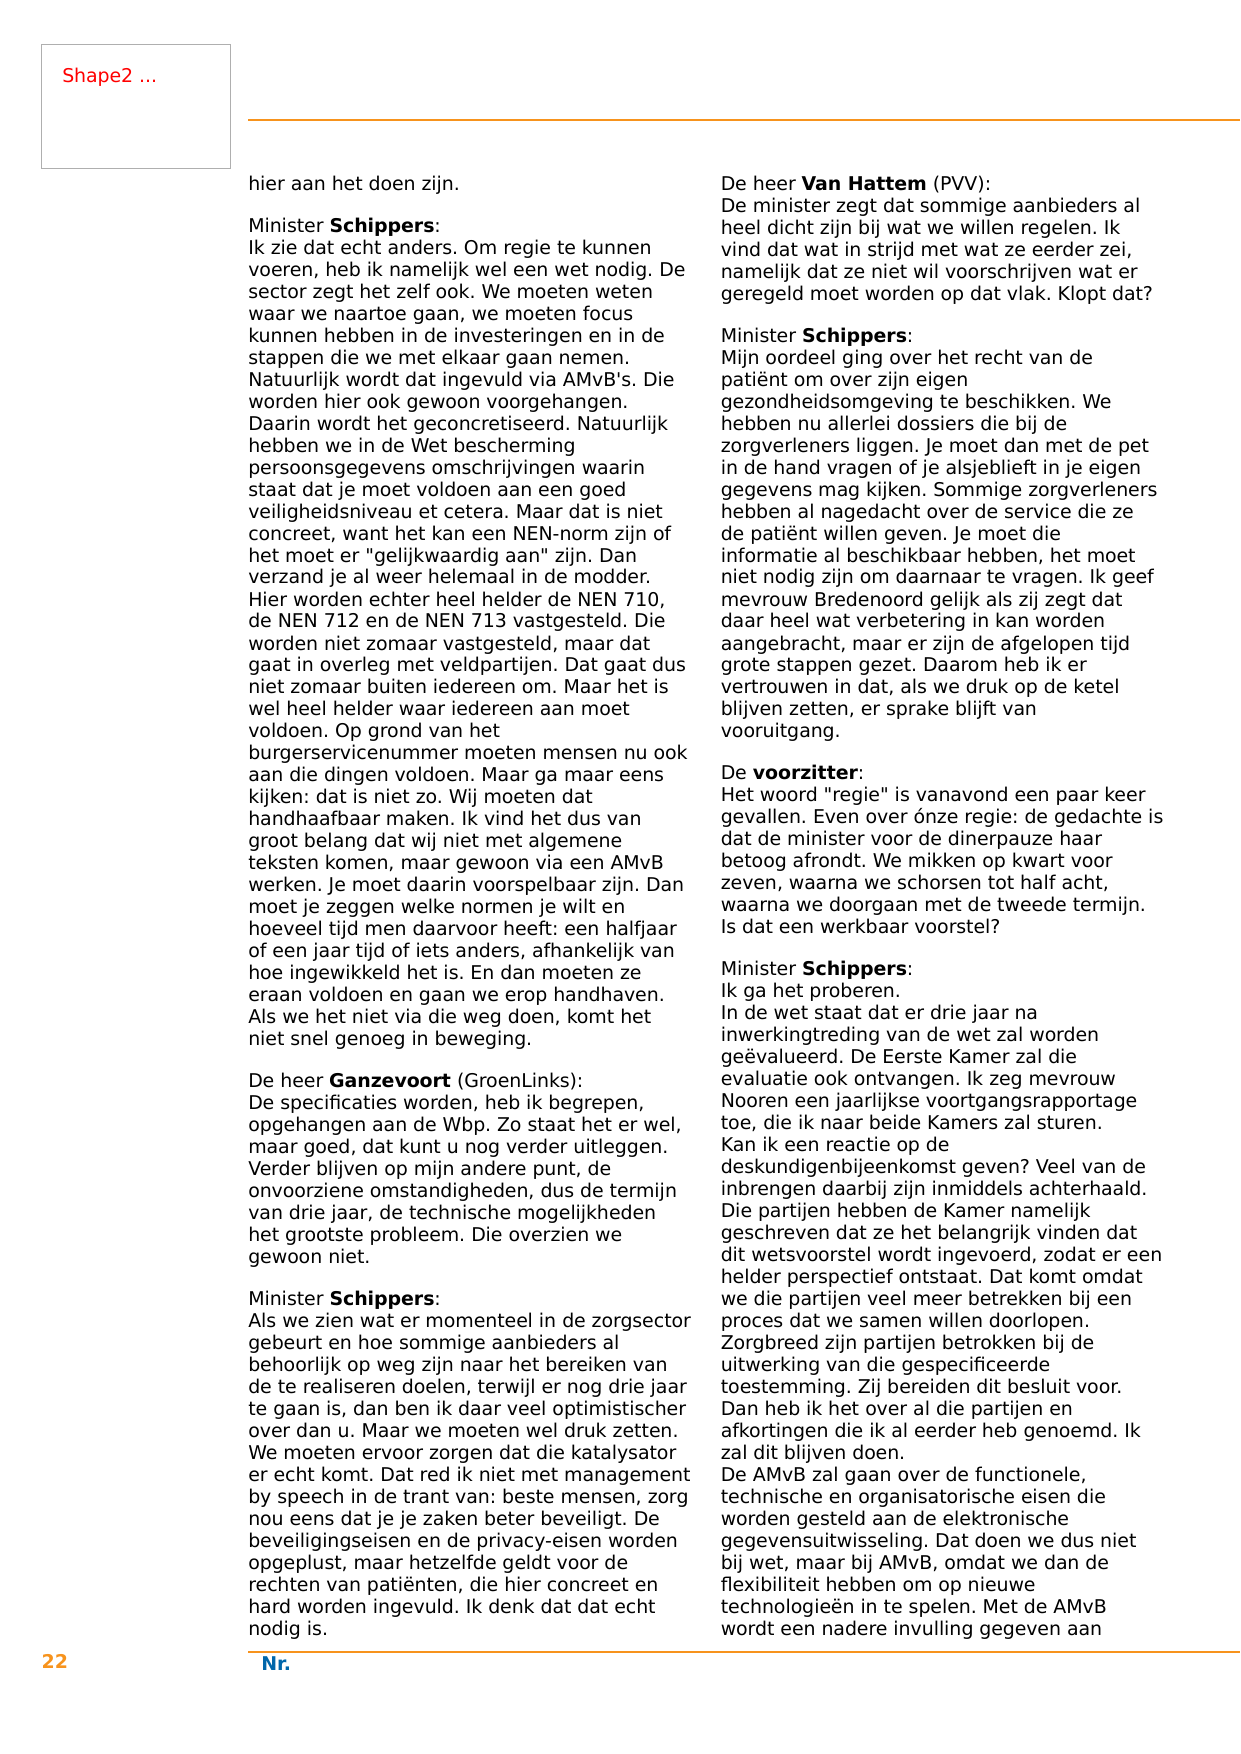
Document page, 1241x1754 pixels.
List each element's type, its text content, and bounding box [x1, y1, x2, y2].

text De AMvB zal gaan over de functionele, technische en organisatorische eisen die worden gesteld aan de elektronische gegevensuitwisseling. Dat doen we dus niet bij wet, maar bij AMvB, omdat we dan de flexibiliteit hebben om op nieuwe technologieën in te spelen. Met de AMvB wordt een nadere invulling gegeven aan [721, 1464, 1163, 1639]
text Als we zien wat er momenteel in de zorgsector gebeurt en hoe sommige aanbieders al behoorlijk op weg zijn naar het bereiken van de te realiseren doelen, terwijl er nog drie jaar te gaan is, dan ben ik daar veel optimistischer over dan u. Maar we moeten wel druk zetten. We moeten ervoor zorgen dat die katalysator er echt komt. Dat red ik niet met management by speech in de trant van: beste mensen, zorg nou eens dat je je zaken beter beveiligt. De beveiligingseisen en de privacy-eisen worden opgeplust, maar hetzelfde geldt voor de rechten van patiënten, die hier concreet en hard worden ingevuld. Ik denk dat dat echt nodig is. [248, 1310, 691, 1639]
text Kan ik een reactie op de deskundigenbijeenkomst geven? Veel van de inbrengen daarbij zijn inmiddels achterhaald. Die partijen hebben de Kamer namelijk geschreven dat ze het belangrijk vinden dat dit wetsvoorstel wordt ingevoerd, zodat er een helder perspectief ontstaat. Dat komt omdat we die partijen veel meer betrekken bij een proces dat we samen willen doorlopen. Zorgbreed zijn partijen betrokken bij de uitwerking van die gespecificeerde toestemming. Zij bereiden dit besluit voor. Dan heb ik het over al die partijen en afkortingen die ik al eerder heb genoemd. Ik zal dit blijven doen. [721, 1134, 1163, 1464]
text Het woord "regie" is vanavond een paar keer gevallen. Even over ónze regie: de gedachte is dat de minister voor de dinerpauze haar betoog afrondt. We mikken op kwart voor zeven, waarna we schorsen tot half acht, waarna we doorgaan met de tweede termijn. Is dat een werkbaar voorstel? [721, 784, 1163, 938]
text In de wet staat dat er drie jaar na inwerkingtreding van de wet zal worden geëvalueerd. De Eerste Kamer zal die evaluatie ook ontvangen. Ik zeg mevrouw Nooren een jaarlijkse voortgangsrapportage toe, die ik naar beide Kamers zal sturen. [721, 1002, 1163, 1134]
text hier aan het doen zijn. [248, 173, 691, 195]
text Minister Schippers: [721, 958, 1163, 980]
text De voorzitter: [721, 762, 1163, 784]
text Minister Schippers: [721, 325, 1163, 347]
text De minister zegt dat sommige aanbieders al heel dicht zijn bij wat we willen regelen. Ik vind dat wat in strijd met wat ze eerder zei, namelijk dat ze niet wil voorschrijven wat er geregeld moet worden op dat vlak. Klopt dat? [721, 195, 1163, 305]
text Mijn oordeel ging over het recht van de patiënt om over zijn eigen gezondheidsomgeving te beschikken. We hebben nu allerlei dossiers die bij de zorgverleners liggen. Je moet dan met de pet in de hand vragen of je alsjeblieft in je eigen gegevens mag kijken. Sommige zorgverleners hebben al nagedacht over de service die ze de patiënt willen geven. Je moet die informatie al beschikbaar hebben, het moet niet nodig zijn om daarnaar te vragen. Ik geef mevrouw Bredenoord gelijk als zij zegt dat daar heel wat verbetering in kan worden aangebracht, maar er zijn de afgelopen tijd grote stappen gezet. Daarom heb ik er vertrouwen in dat, als we druk op de ketel blijven zetten, er sprake blijft van vooruitgang. [721, 347, 1163, 742]
text Minister Schippers: [248, 1288, 691, 1310]
text Ik zie dat echt anders. Om regie te kunnen voeren, heb ik namelijk wel een wet nodig. De sector zegt het zelf ook. We moeten weten waar we naartoe gaan, we moeten focus kunnen hebben in de investeringen en in de stappen die we met elkaar gaan nemen. Natuurlijk wordt dat ingevuld via AMvB's. Die worden hier ook gewoon voorgehangen. Daarin wordt het geconcretiseerd. Natuurlijk hebben we in de Wet bescherming persoonsgegevens omschrijvingen waarin staat dat je moet voldoen aan een goed veiligheidsniveau et cetera. Maar dat is niet concreet, want het kan een NEN-norm zijn of het moet er "gelijkwaardig aan" zijn. Dan verzand je al weer helemaal in de modder. Hier worden echter heel helder de NEN 710, de NEN 712 en de NEN 713 vastgesteld. Die worden niet zomaar vastgesteld, maar dat gaat in overleg met veldpartijen. Dat gaat dus niet zomaar buiten iedereen om. Maar het is wel heel helder waar iedereen aan moet voldoen. Op grond van het burgerservicenummer moeten mensen nu ook aan die dingen voldoen. Maar ga maar eens kijken: dat is niet zo. Wij moeten dat handhaafbaar maken. Ik vind het dus van groot belang dat wij niet met algemene teksten komen, maar gewoon via een AMvB werken. Je moet daarin voorspelbaar zijn. Dan moet je zeggen welke normen je wilt en hoeveel tijd men daarvoor heeft: een halfjaar of een jaar tijd of iets anders, afhankelijk van hoe ingewikkeld het is. En dan moeten ze eraan voldoen en gaan we erop handhaven. Als we het niet via die weg doen, komt het niet snel genoeg in beweging. [248, 237, 691, 1050]
text De heer Van Hattem (PVV): [721, 173, 1163, 195]
text Minister Schippers: [248, 215, 691, 237]
text De heer Ganzevoort (GroenLinks): [248, 1070, 691, 1092]
text Ik ga het proberen. [721, 980, 1163, 1002]
text De specificaties worden, heb ik begrepen, opgehangen aan de Wbp. Zo staat het er wel, maar goed, dat kunt u nog verder uitleggen. Verder blijven op mijn andere punt, de onvoorziene omstandigheden, dus de termijn van drie jaar, de technische mogelijkheden het grootste probleem. Die overzien we gewoon niet. [248, 1092, 691, 1268]
